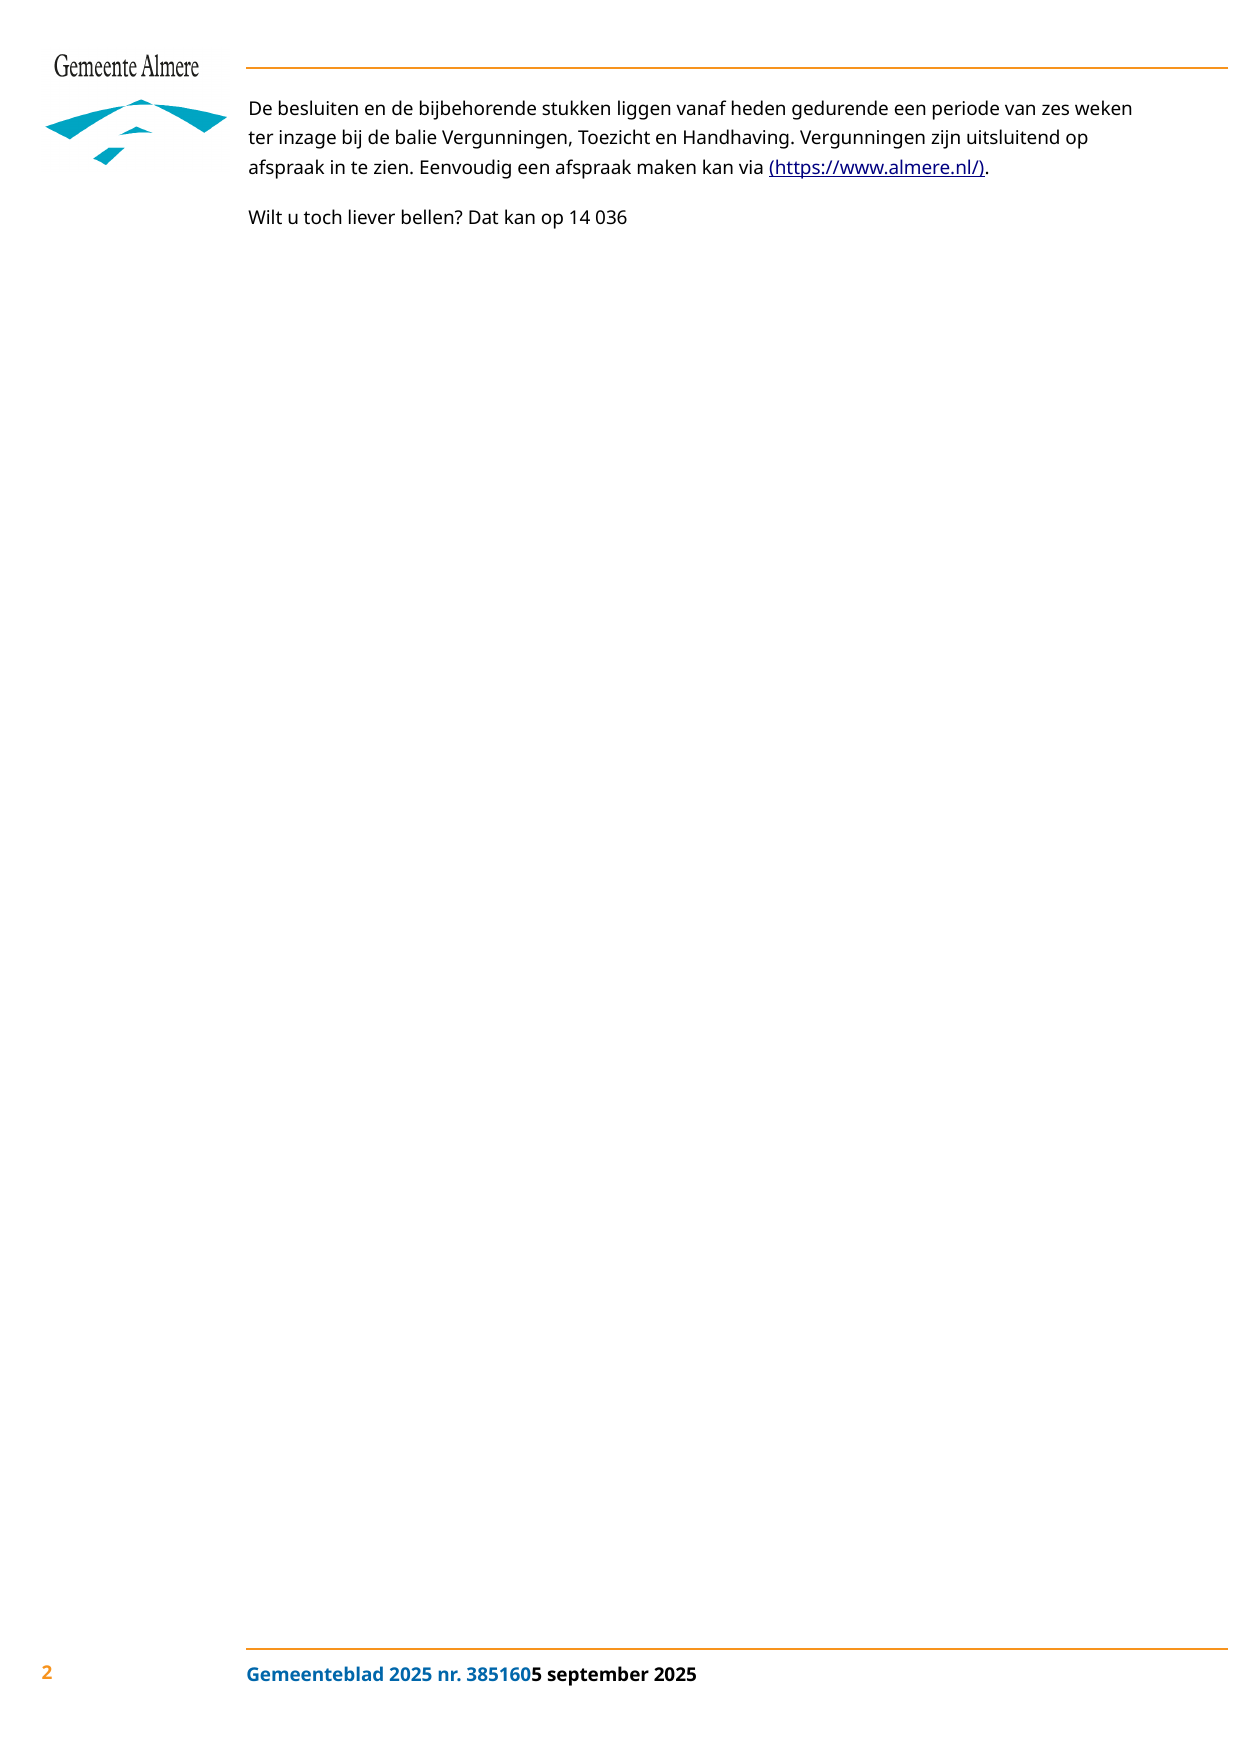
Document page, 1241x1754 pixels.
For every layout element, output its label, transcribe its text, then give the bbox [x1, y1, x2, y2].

text De besluiten en de bijbehorende stukken liggen vanaf heden gedurende een periode van zes weken ter inzage bij de balie Vergunningen, Toezicht en Handhaving. Vergunningen zijn uitsluitend op afspraak in te zien. Eenvoudig een afspraak maken kan via (https://www.almere.nl/). [248, 95, 1152, 180]
text Wilt u toch liever bellen? Dat kan op 14 036 [248, 204, 1152, 230]
picture [41, 47, 231, 172]
